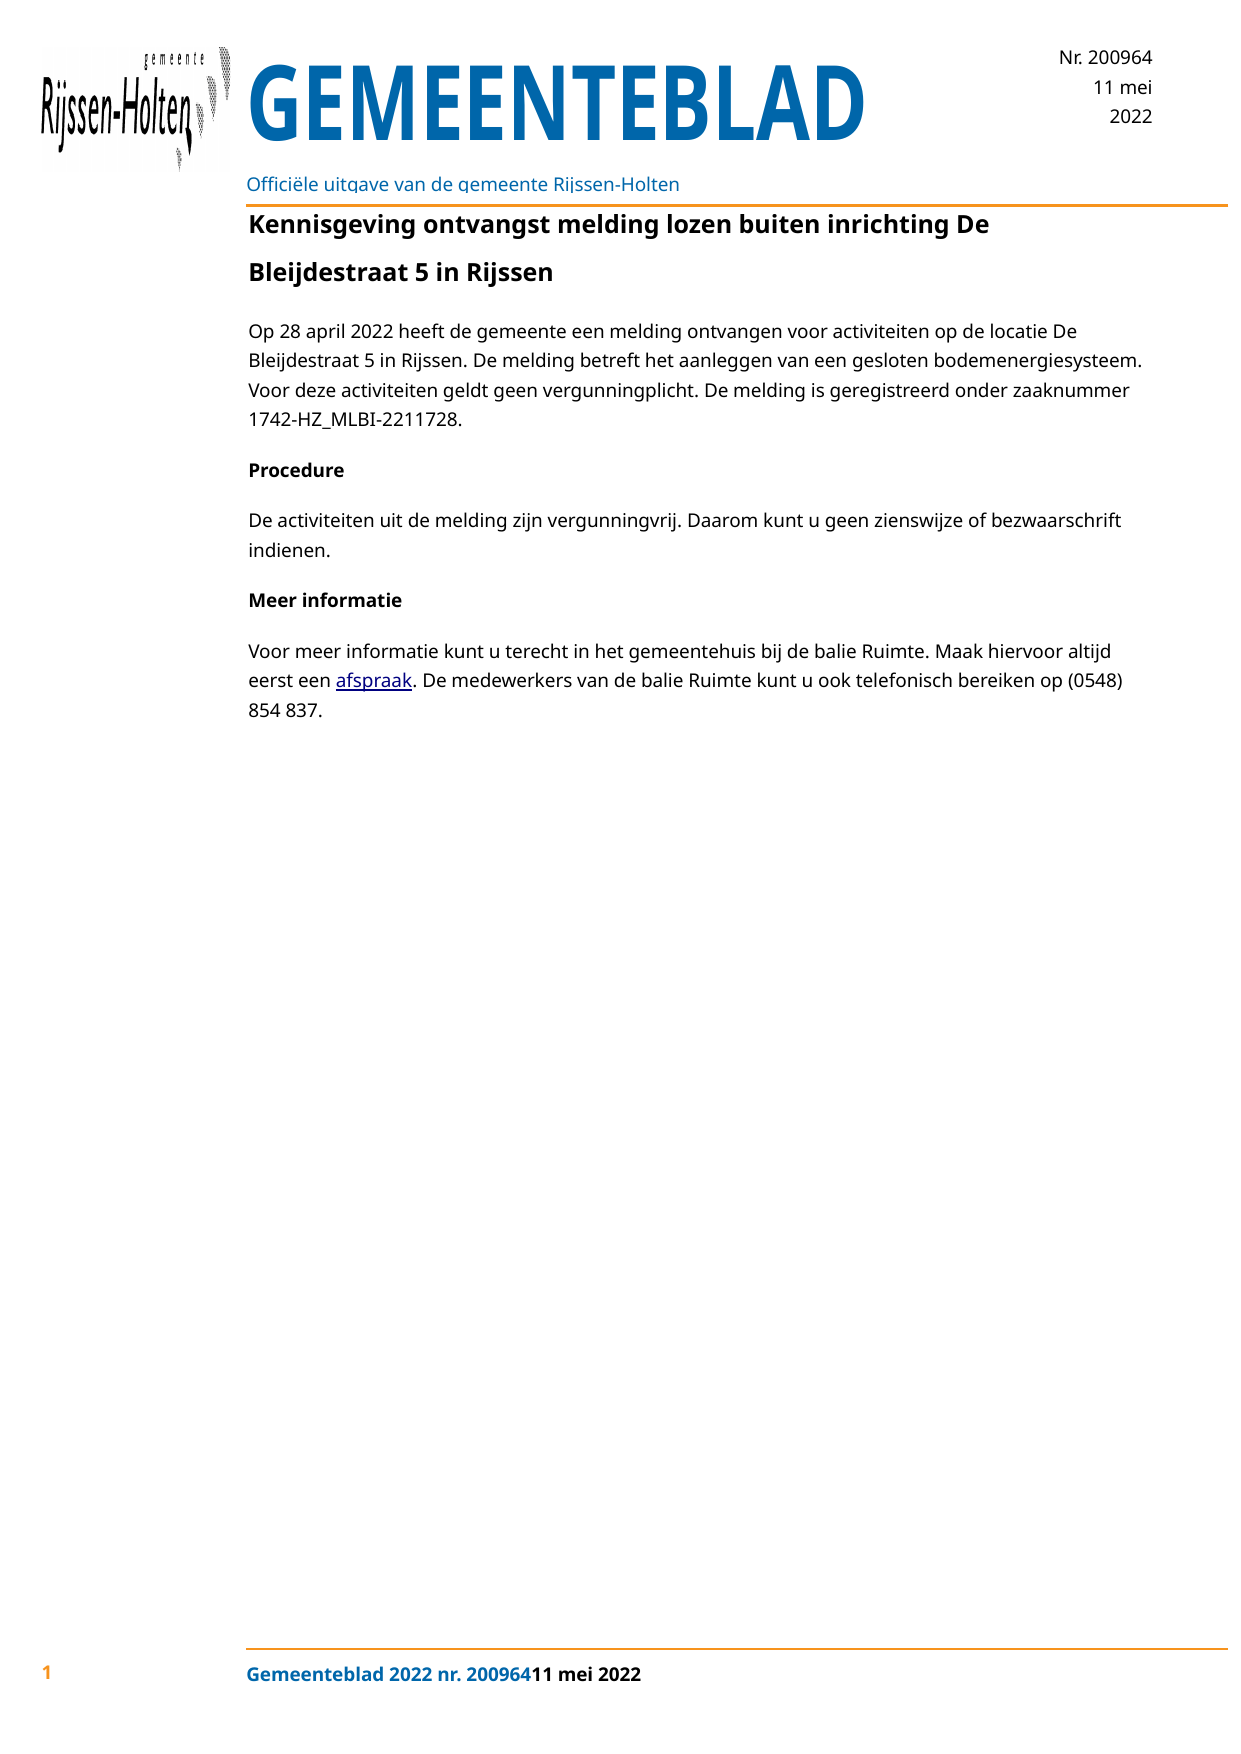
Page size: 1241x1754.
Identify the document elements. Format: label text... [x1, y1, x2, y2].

text Meer informatie [248, 587, 1152, 613]
text Op 28 april 2022 heeft de gemeente een melding ontvangen voor activiteiten op de locatie De Bleijdestraat 5 in Rijssen. De melding betreft het aanleggen van een gesloten bodemenergiesysteem. Voor deze activiteiten geldt geen vergunningplicht. De melding is geregistreerd onder zaaknummer 1742-HZ_MLBI-2211728. [248, 318, 1152, 432]
picture [41, 47, 231, 172]
text Procedure [248, 457, 1152, 483]
text De activiteiten uit de melding zijn vergunningvrij. Daarom kunt u geen zienswijze of bezwaarschrift indienen. [248, 507, 1152, 563]
text Voor meer informatie kunt u terecht in het gemeentehuis bij de balie Ruimte. Maak hiervoor altijd eerst een afspraak. De medewerkers van de balie Ruimte kunt u ook telefonisch bereiken op (0548) 854 837. [248, 638, 1152, 723]
text Kennisgeving ontvangst melding lozen buiten inrichting De Bleijdestraat 5 in Rijssen [248, 207, 1152, 288]
